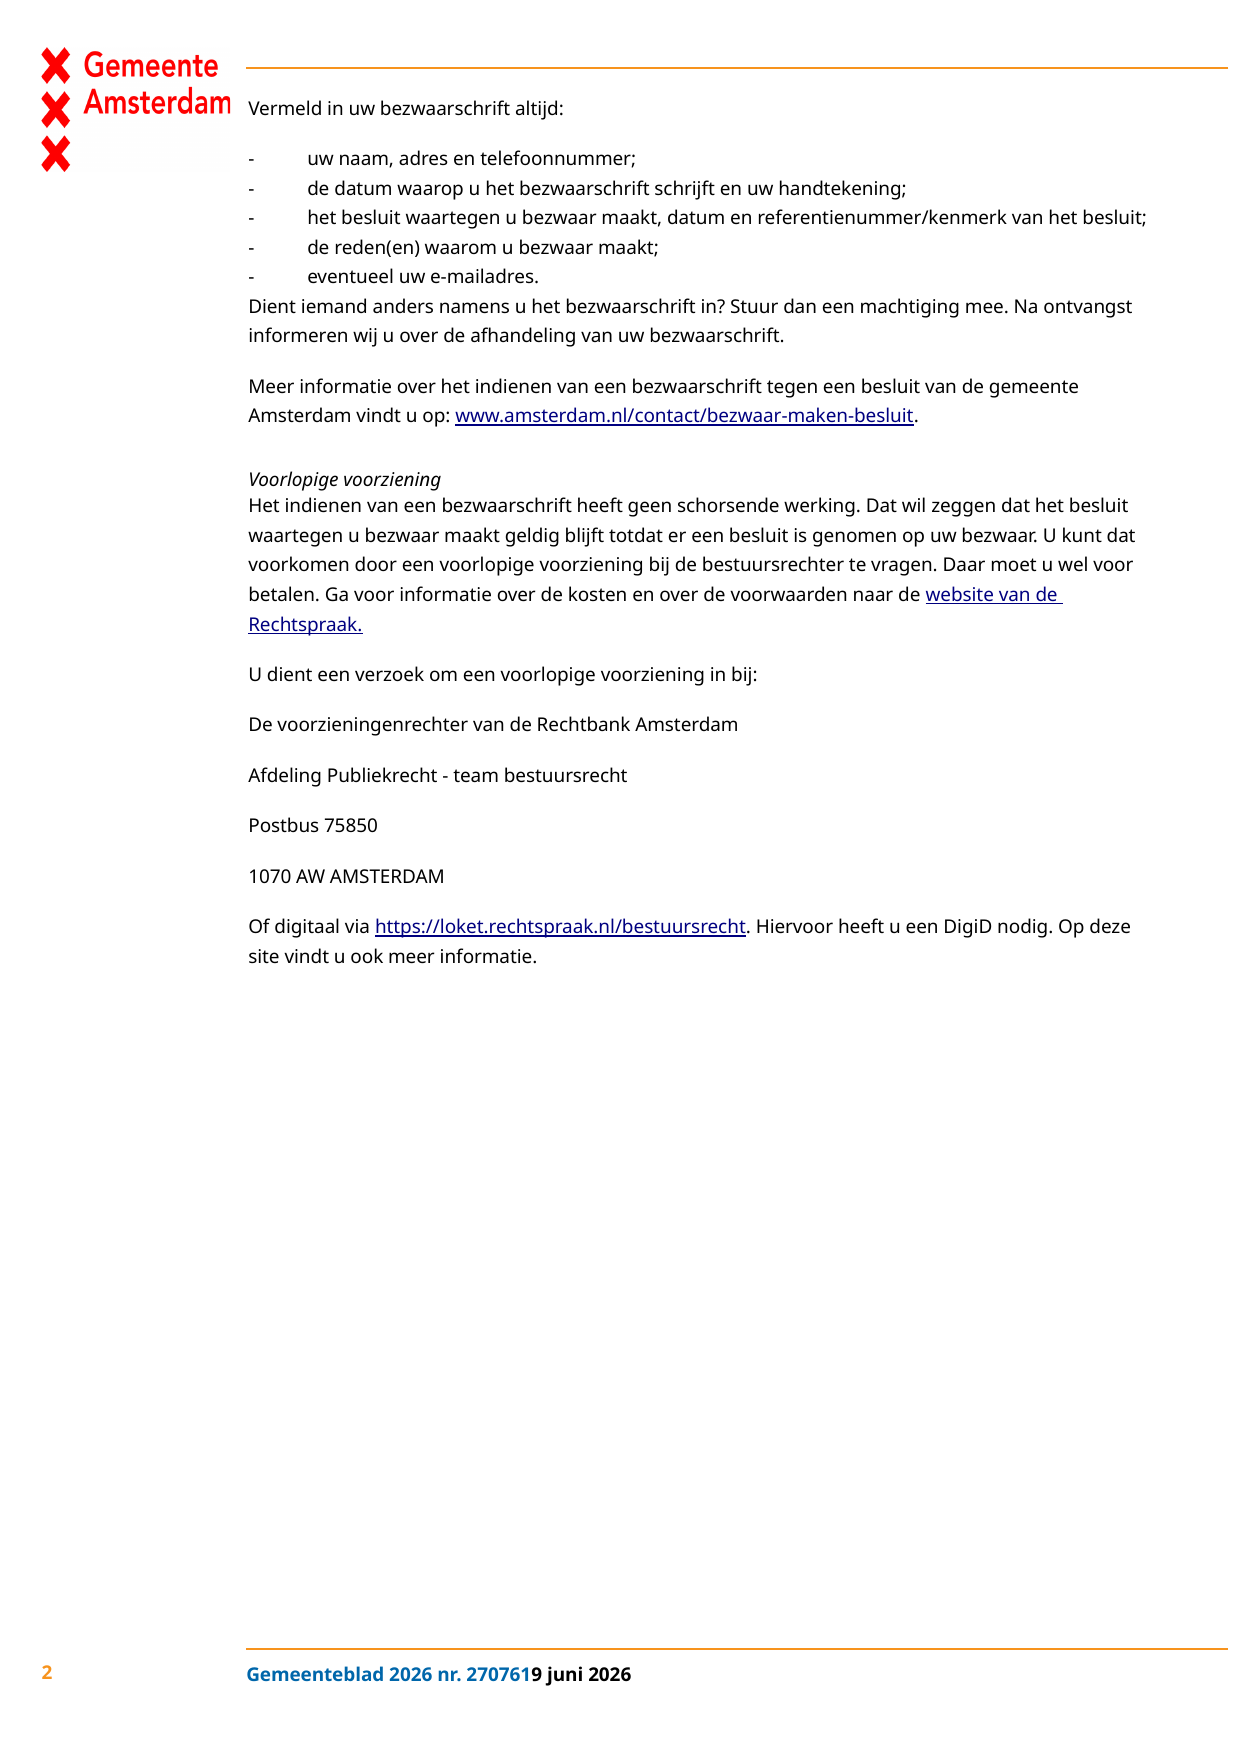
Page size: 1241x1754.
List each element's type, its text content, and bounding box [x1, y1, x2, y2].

text 1070 AW AMSTERDAM [248, 863, 1152, 888]
text Of digitaal via https://loket.rechtspraak.nl/bestuursrecht. Hiervoor heeft u een DigiD nodig. Op deze site vindt u ook meer informatie. [248, 913, 1152, 968]
list eventueel uw e-mailadres. [248, 263, 1152, 289]
text De voorzieningenrechter van de Rechtbank Amsterdam [248, 712, 1152, 737]
text Postbus 75850 [248, 812, 1152, 838]
list het besluit waartegen u bezwaar maakt, datum en referentienummer/kenmerk van het besluit; [248, 204, 1152, 230]
text Voorlopige voorziening [248, 467, 1152, 492]
text Meer informatie over het indienen van een bezwaarschrift tegen een besluit van de gemeente Amsterdam vindt u op: www.amsterdam.nl/contact/bezwaar-maken-besluit. [248, 373, 1152, 428]
text Vermeld in uw bezwaarschrift altijd: [248, 95, 1152, 121]
picture [41, 47, 231, 172]
list de reden(en) waarom u bezwaar maakt; [248, 234, 1152, 260]
text U dient een verzoek om een voorlopige voorziening in bij: [248, 661, 1152, 687]
list de datum waarop u het bezwaarschrift schrijft en uw handtekening; [248, 175, 1152, 201]
text Afdeling Publiekrecht - team bestuursrecht [248, 762, 1152, 788]
text Dient iemand anders namens u het bezwaarschrift in? Stuur dan een machtiging mee. Na ontvangst informeren wij u over de afhandeling van uw bezwaarschrift. [248, 293, 1152, 348]
list uw naam, adres en telefoonnummer; [248, 145, 1152, 171]
text Het indienen van een bezwaarschrift heeft geen schorsende werking. Dat wil zeggen dat het besluit waartegen u bezwaar maakt geldig blijft totdat er een besluit is genomen op uw bezwaar. U kunt dat voorkomen door een voorlopige voorziening bij de bestuursrechter te vragen. Daar moet u wel voor betalen. Ga voor informatie over de kosten en over de voorwaarden naar de website van de Rechtspraak. [248, 492, 1152, 636]
